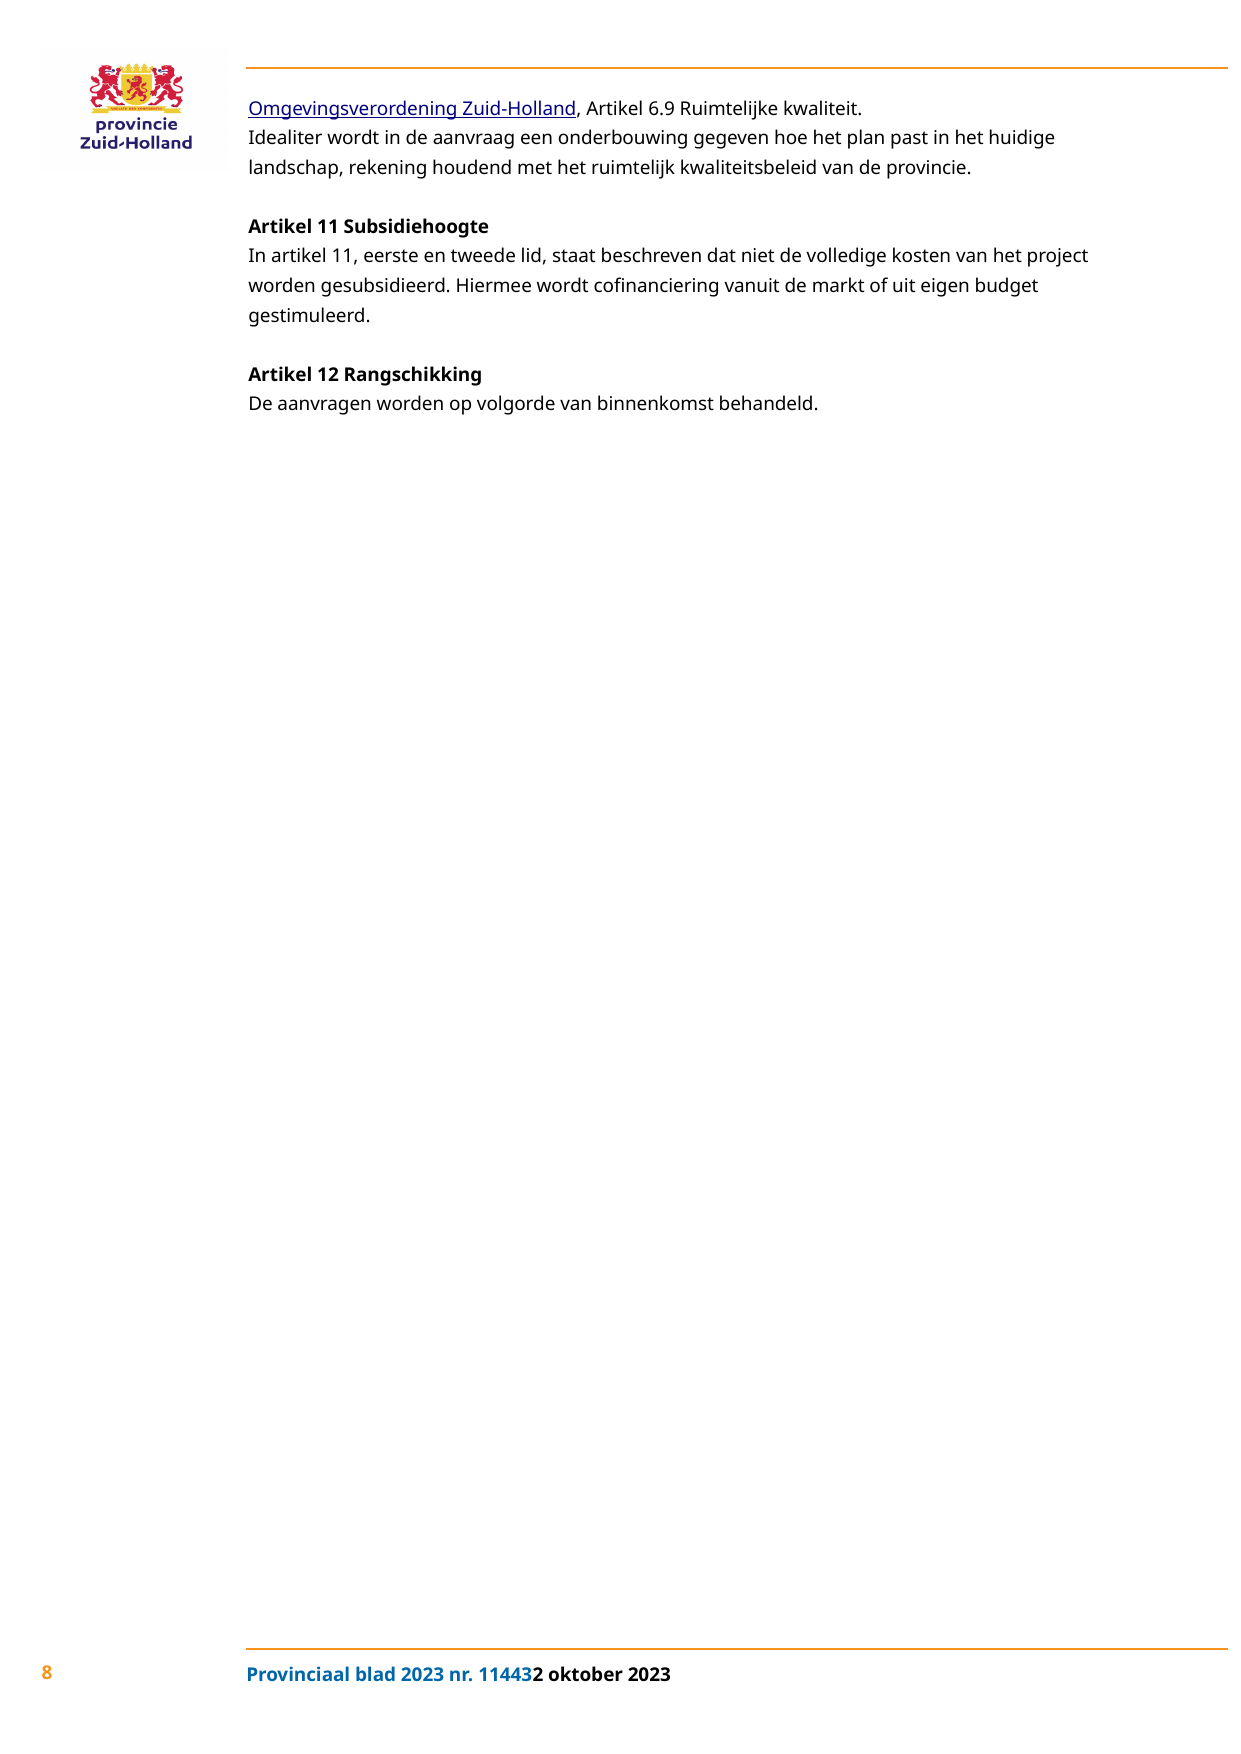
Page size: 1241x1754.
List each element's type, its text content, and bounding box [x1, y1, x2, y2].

text De aanvragen worden op volgorde van binnenkomst behandeld. [248, 391, 1152, 416]
text Artikel 11 Subsidiehoogte [248, 213, 1152, 239]
picture [41, 47, 231, 172]
text Artikel 12 Rangschikking [248, 361, 1152, 387]
text In artikel 11, eerste en tweede lid, staat beschreven dat niet de volledige kosten van het project worden gesubsidieerd. Hiermee wordt cofinanciering vanuit de markt of uit eigen budget gestimuleerd. [248, 243, 1152, 328]
text Idealiter wordt in de aanvraag een onderbouwing gegeven hoe het plan past in het huidige landschap, rekening houdend met het ruimtelijk kwaliteitsbeleid van de provincie. [248, 124, 1152, 180]
text Omgevingsverordening Zuid-Holland, Artikel 6.9 Ruimtelijke kwaliteit. [248, 95, 1152, 121]
